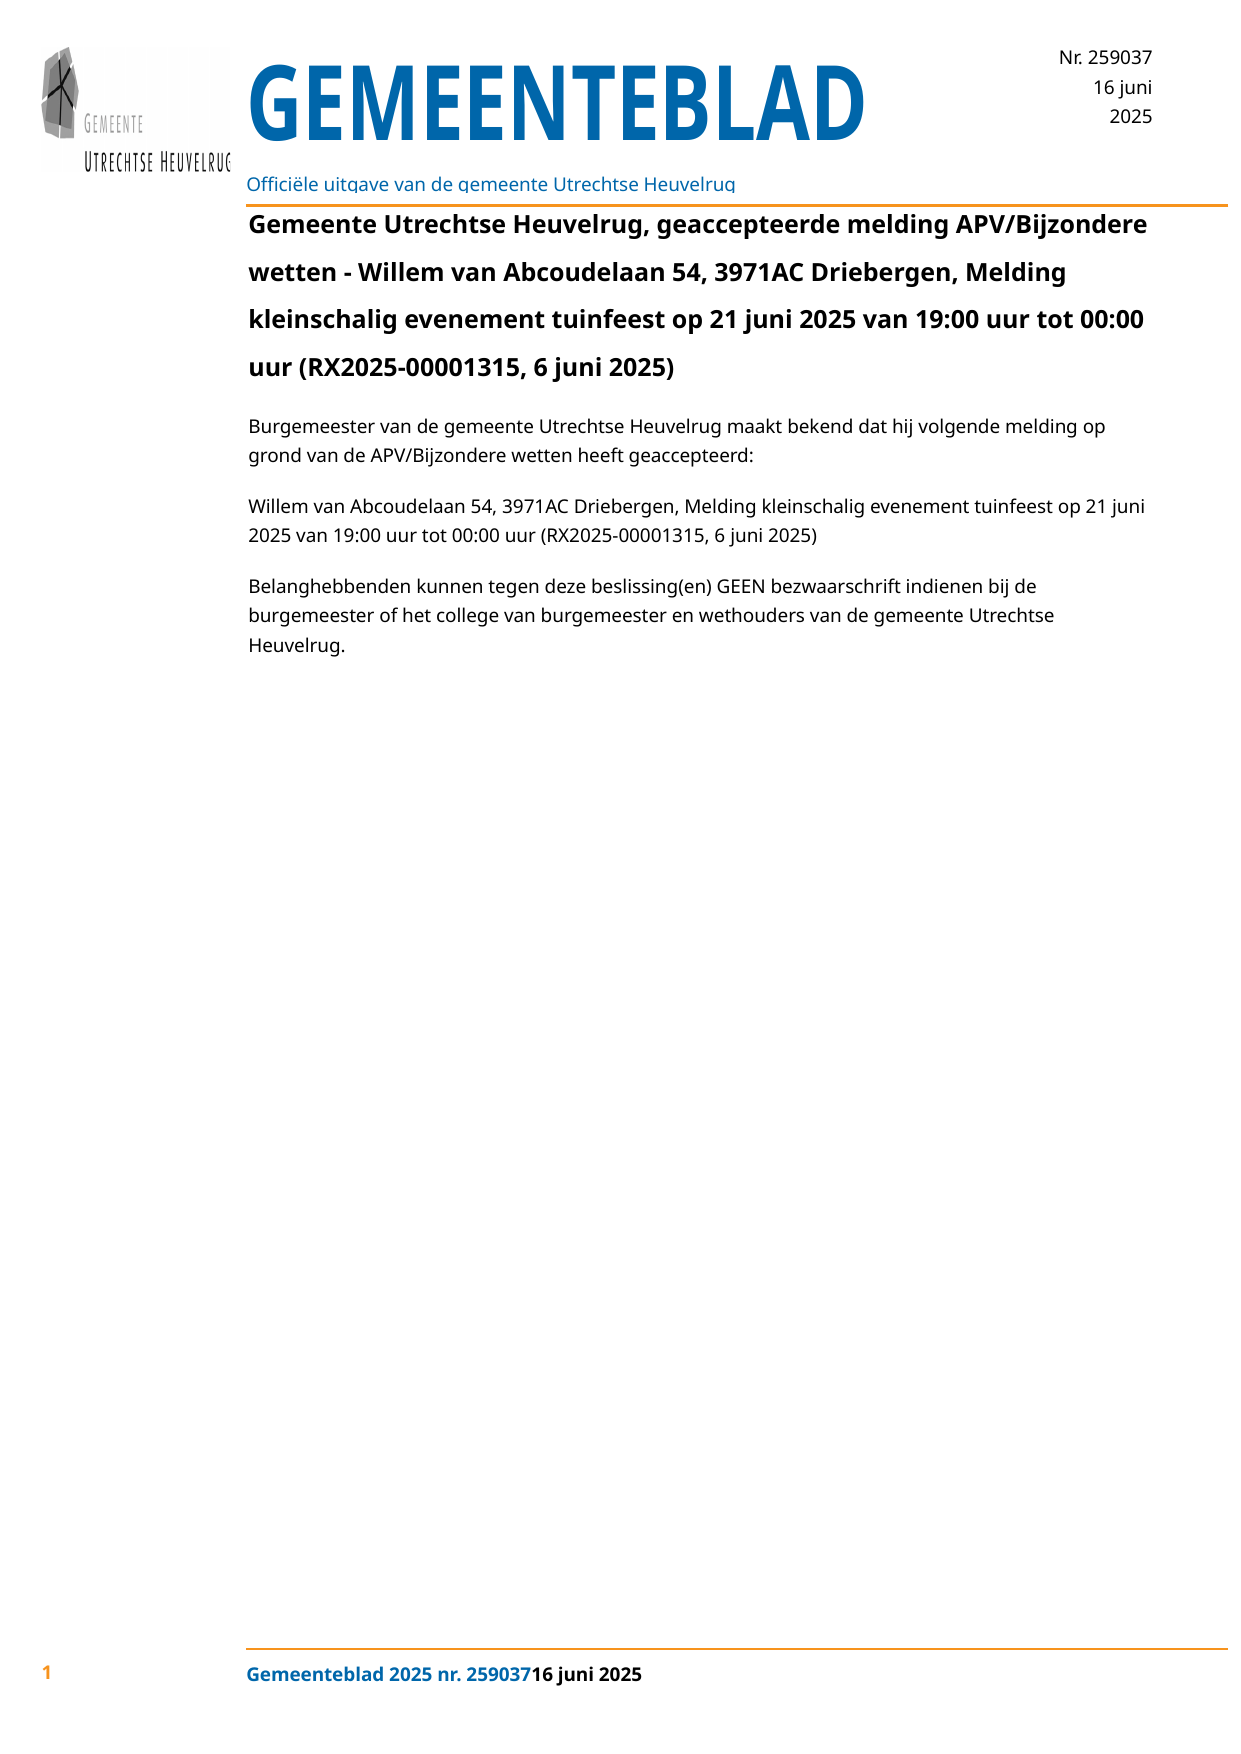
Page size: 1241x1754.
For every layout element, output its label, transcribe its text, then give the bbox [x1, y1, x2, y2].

text Willem van Abcoudelaan 54, 3971AC Driebergen, Melding kleinschalig evenement tuinfeest op 21 juni 2025 van 19:00 uur tot 00:00 uur (RX2025-00001315, 6 juni 2025) [248, 493, 1152, 548]
picture [41, 47, 231, 172]
text Gemeente Utrechtse Heuvelrug, geaccepteerde melding APV/Bijzondere wetten - Willem van Abcoudelaan 54, 3971AC Driebergen, Melding kleinschalig evenement tuinfeest op 21 juni 2025 van 19:00 uur tot 00:00 uur (RX2025-00001315, 6 juni 2025) [248, 207, 1152, 384]
text Burgemeester van de gemeente Utrechtse Heuvelrug maakt bekend dat hij volgende melding op grond van de APV/Bijzondere wetten heeft geaccepteerd: [248, 413, 1152, 468]
text Belanghebbenden kunnen tegen deze beslissing(en) GEEN bezwaarschrift indienen bij de burgemeester of het college van burgemeester en wethouders van de gemeente Utrechtse Heuvelrug. [248, 573, 1152, 658]
